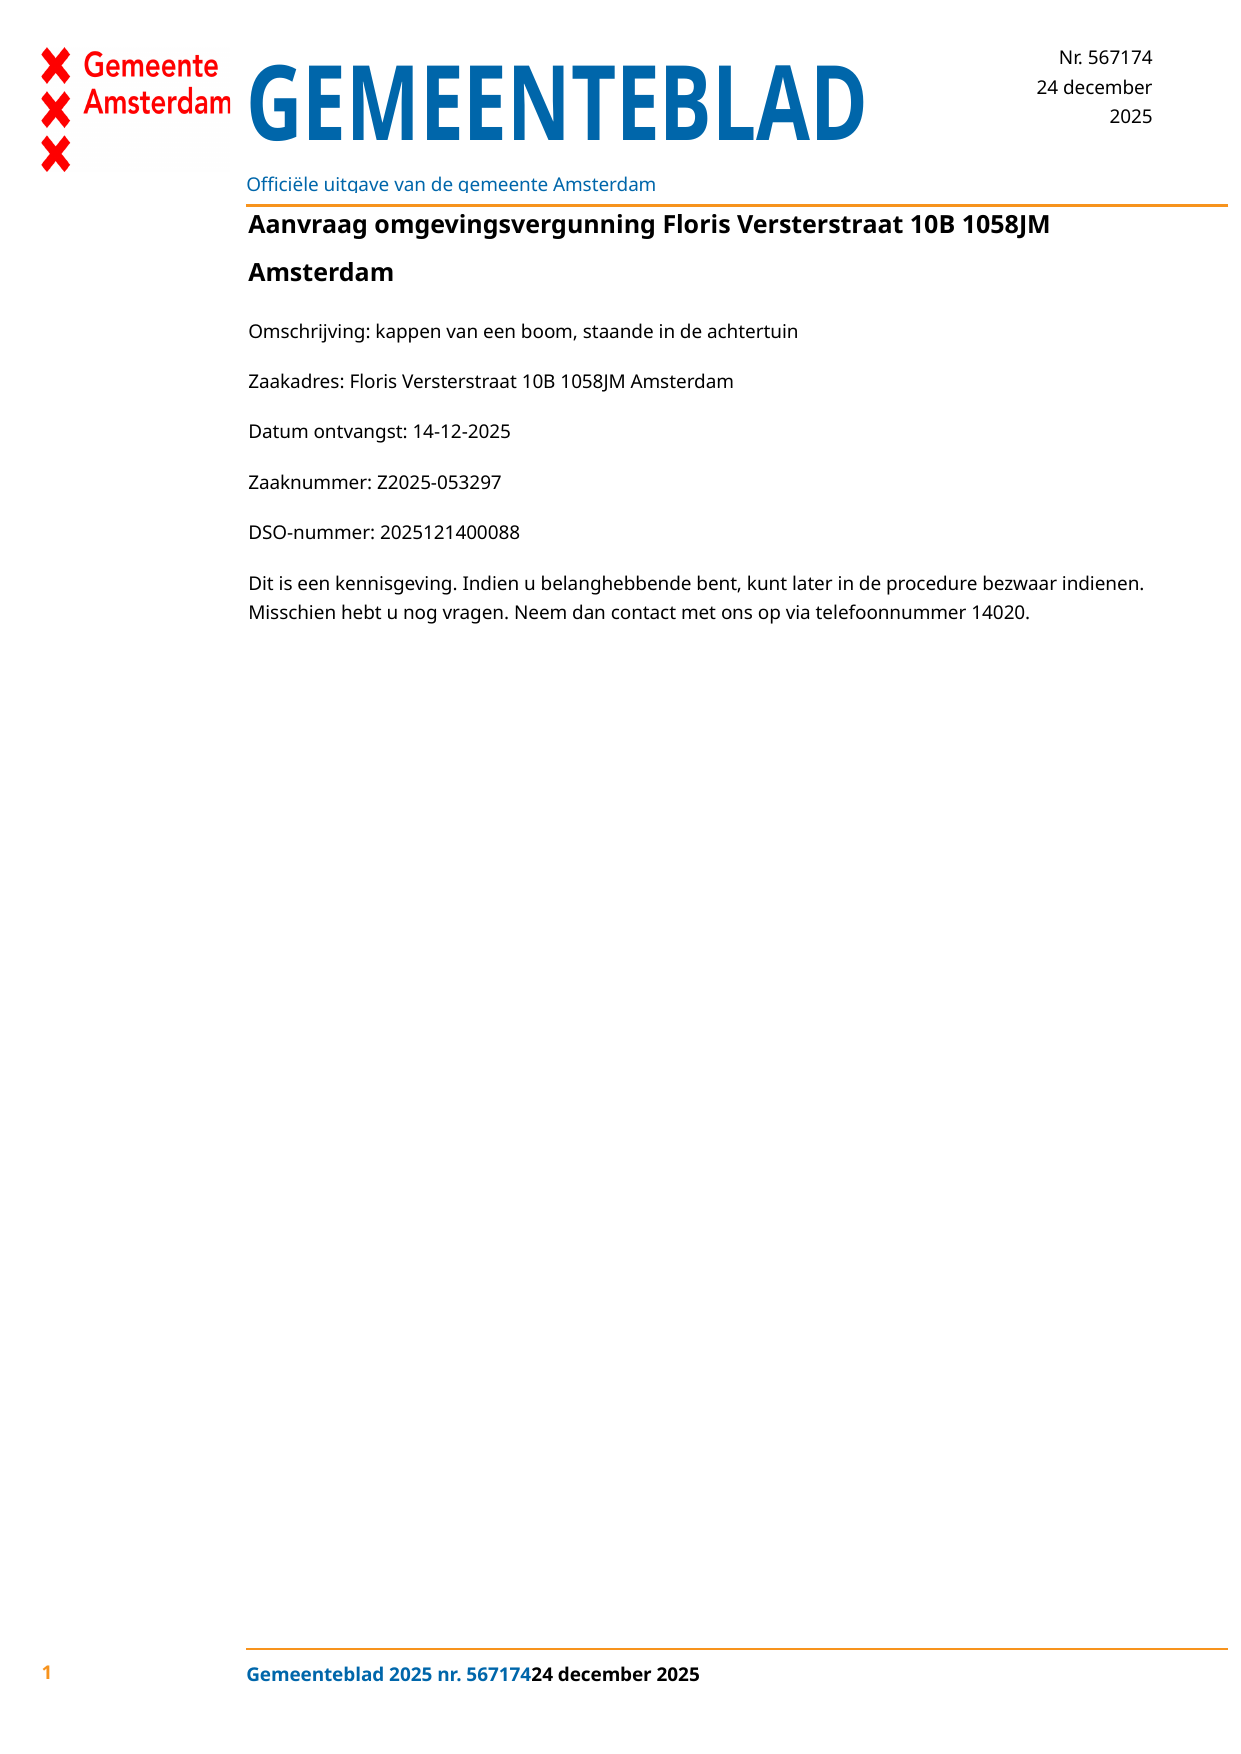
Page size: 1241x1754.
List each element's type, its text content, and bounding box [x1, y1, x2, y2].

text DSO-nummer: 2025121400088 [248, 519, 1152, 545]
text Zaaknummer: Z2025-053297 [248, 469, 1152, 495]
text Zaakadres: Floris Versterstraat 10B 1058JM Amsterdam [248, 368, 1152, 394]
picture [41, 47, 231, 172]
text Datum ontvangst: 14-12-2025 [248, 419, 1152, 444]
text Aanvraag omgevingsvergunning Floris Versterstraat 10B 1058JM Amsterdam [248, 207, 1152, 288]
text Omschrijving: kappen van een boom, staande in de achtertuin [248, 318, 1152, 344]
text Dit is een kennisgeving. Indien u belanghebbende bent, kunt later in de procedure bezwaar indienen. Misschien hebt u nog vragen. Neem dan contact met ons op via telefoonnummer 14020. [248, 570, 1152, 625]
